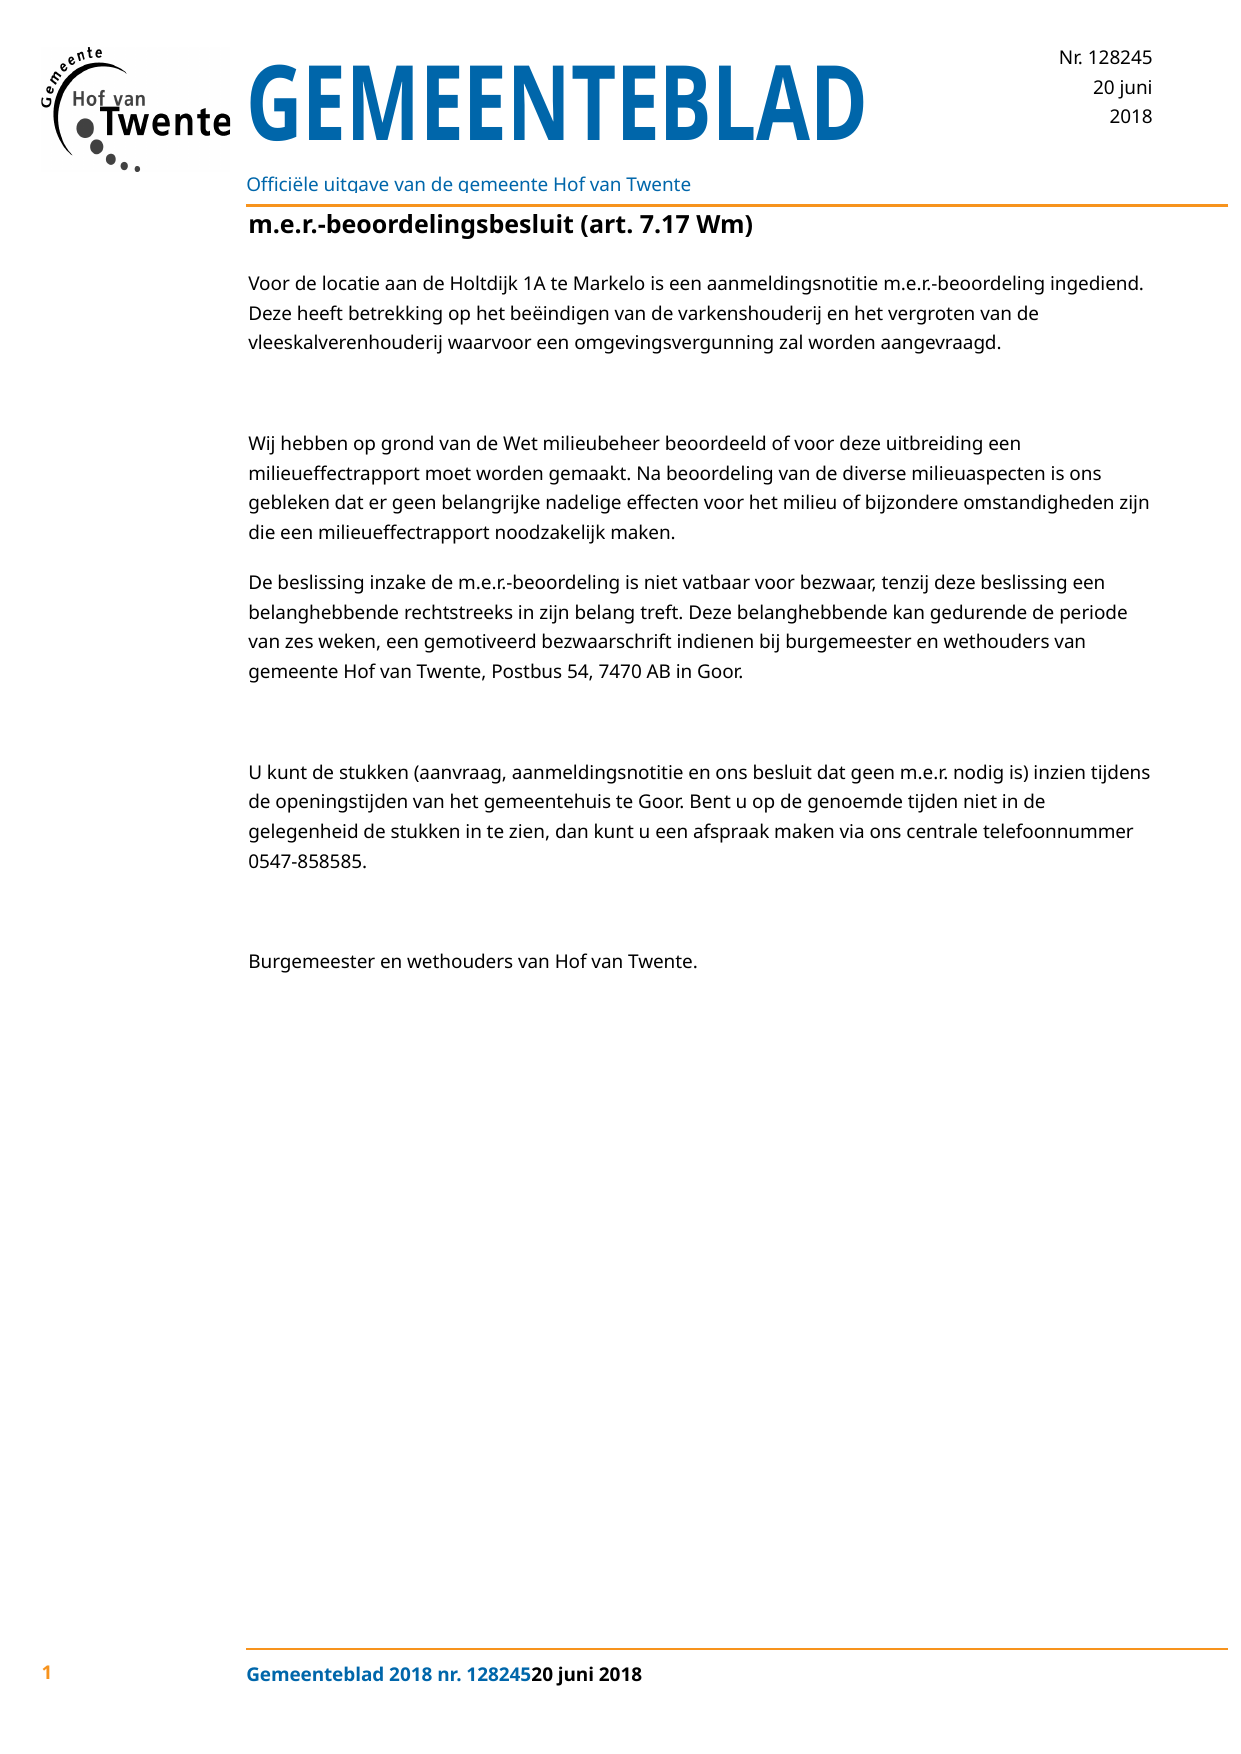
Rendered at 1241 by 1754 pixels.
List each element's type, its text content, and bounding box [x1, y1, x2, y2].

text De beslissing inzake de m.e.r.-beoordeling is niet vatbaar voor bezwaar, tenzij deze beslissing een belanghebbende rechtstreeks in zijn belang treft. Deze belanghebbende kan gedurende de periode van zes weken, een gemotiveerd bezwaarschrift indienen bij burgemeester en wethouders van gemeente Hof van Twente, Postbus 54, 7470 AB in Goor. [248, 569, 1152, 684]
text Burgemeester en wethouders van Hof van Twente. [248, 949, 1152, 974]
text U kunt de stukken (aanvraag, aanmeldingsnotitie en ons besluit dat geen m.e.r. nodig is) inzien tijdens de openingstijden van het gemeentehuis te Goor. Bent u op de genoemde tijden niet in de gelegenheid de stukken in te zien, dan kunt u een afspraak maken via ons centrale telefoonnummer 0547-858585. [248, 759, 1152, 873]
text Wij hebben op grond van de Wet milieubeheer beoordeeld of voor deze uitbreiding een milieueffectrapport moet worden gemaakt. Na beoordeling van de diverse milieuaspecten is ons gebleken dat er geen belangrijke nadelige effecten voor het milieu of bijzondere omstandigheden zijn die een milieueffectrapport noodzakelijk maken. [248, 430, 1152, 545]
text m.e.r.-beoordelingsbesluit (art. 7.17 Wm) [248, 207, 1152, 241]
picture [41, 47, 231, 172]
text Voor de locatie aan de Holtdijk 1A te Markelo is een aanmeldingsnotitie m.e.r.-beoordeling ingediend. Deze heeft betrekking op het beëindigen van de varkenshouderij en het vergroten van de vleeskalverenhouderij waarvoor een omgevingsvergunning zal worden aangevraagd. [248, 270, 1152, 355]
